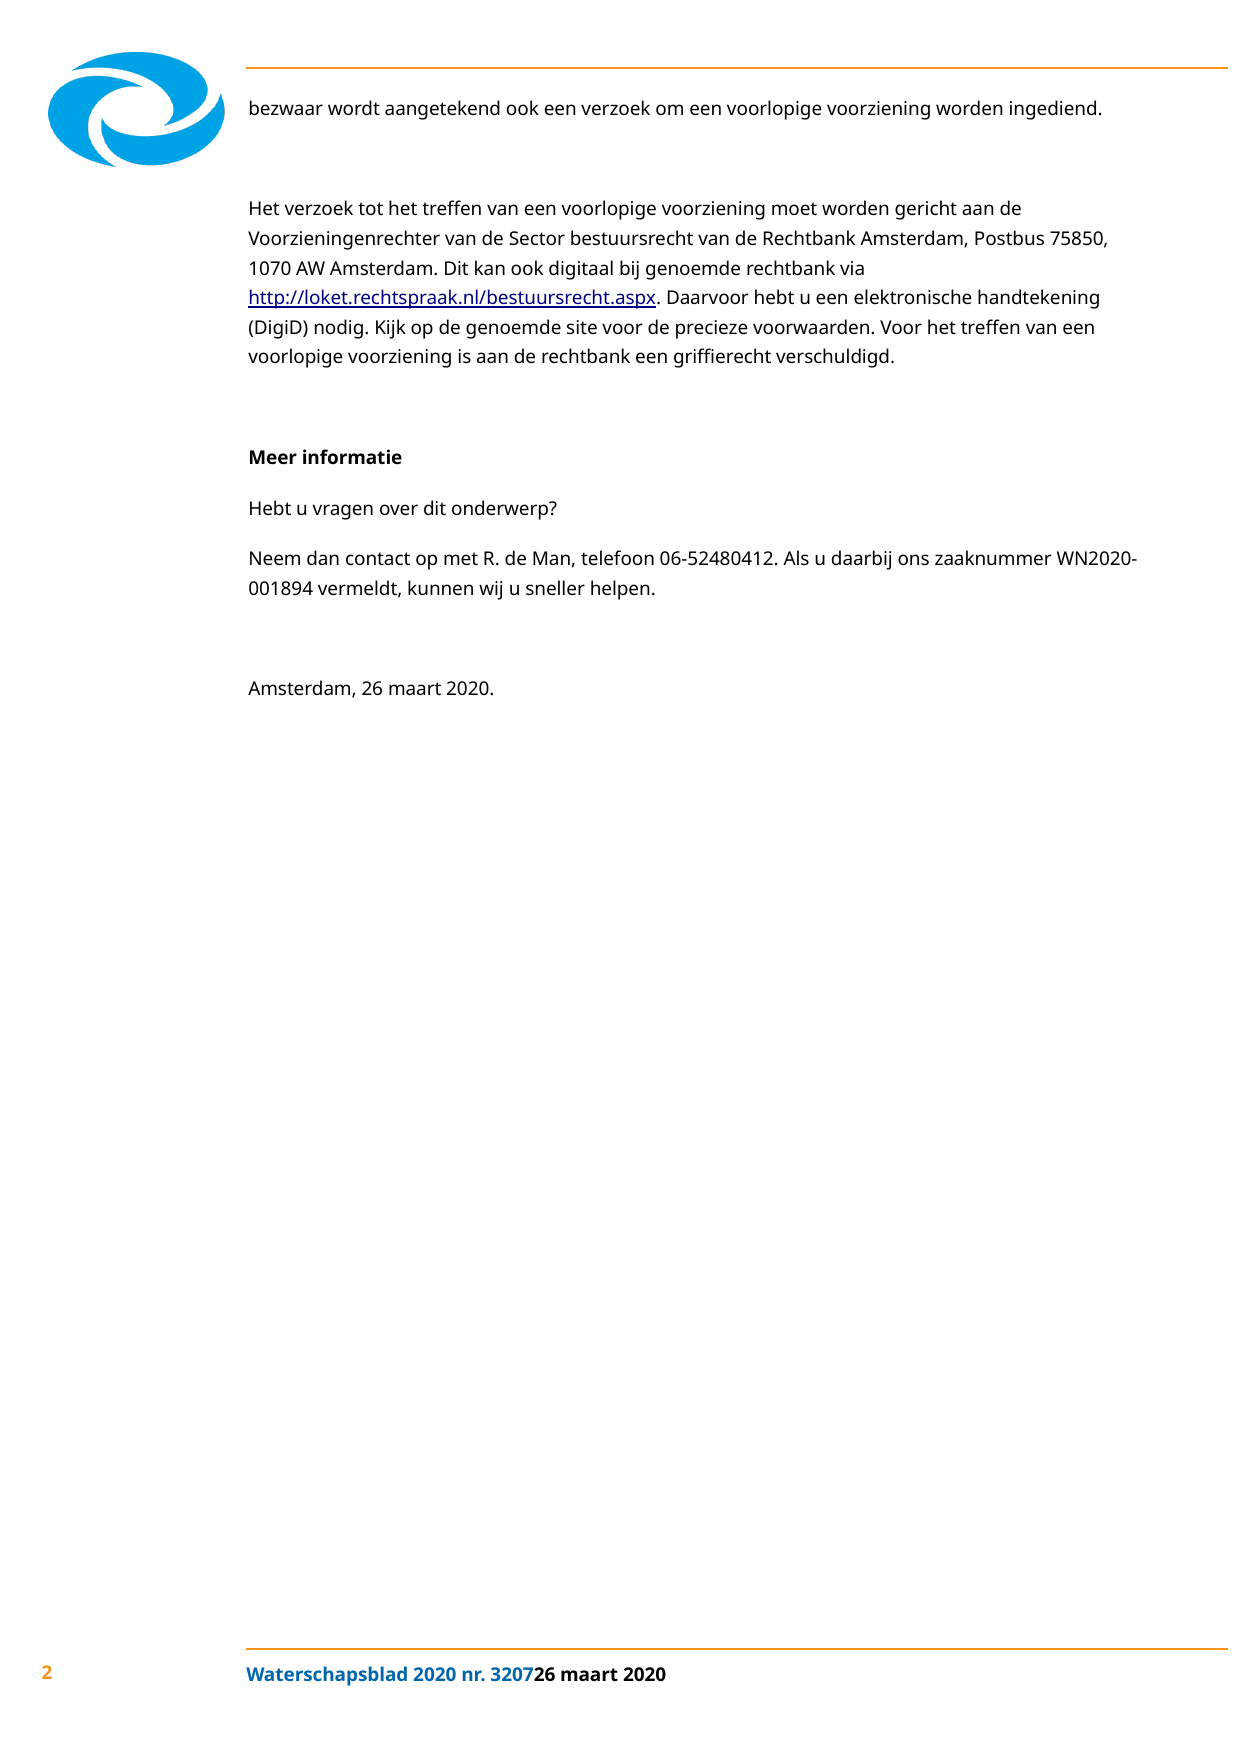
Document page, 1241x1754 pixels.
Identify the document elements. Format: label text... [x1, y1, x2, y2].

text Hebt u vragen over dit onderwerp? [248, 495, 1152, 521]
picture [41, 47, 231, 172]
text bezwaar wordt aangetekend ook een verzoek om een voorlopige voorziening worden ingediend. [248, 95, 1152, 121]
text Amsterdam, 26 maart 2020. [248, 676, 1152, 701]
text Het verzoek tot het treffen van een voorlopige voorziening moet worden gericht aan de Voorzieningenrechter van de Sector bestuursrecht van de Rechtbank Amsterdam, Postbus 75850, 1070 AW Amsterdam. Dit kan ook digitaal bij genoemde rechtbank via http://loket.rechtspraak.nl/bestuursrecht.aspx. Daarvoor hebt u een elektronische handtekening (DigiD) nodig. Kijk op de genoemde site voor de precieze voorwaarden. Voor het treffen van een voorlopige voorziening is aan de rechtbank een griffierecht verschuldigd. [248, 196, 1152, 369]
text Meer informatie [248, 444, 1152, 470]
text Neem dan contact op met R. de Man, telefoon 06-52480412. Als u daarbij ons zaaknummer WN2020-001894 vermeldt, kunnen wij u sneller helpen. [248, 545, 1152, 601]
